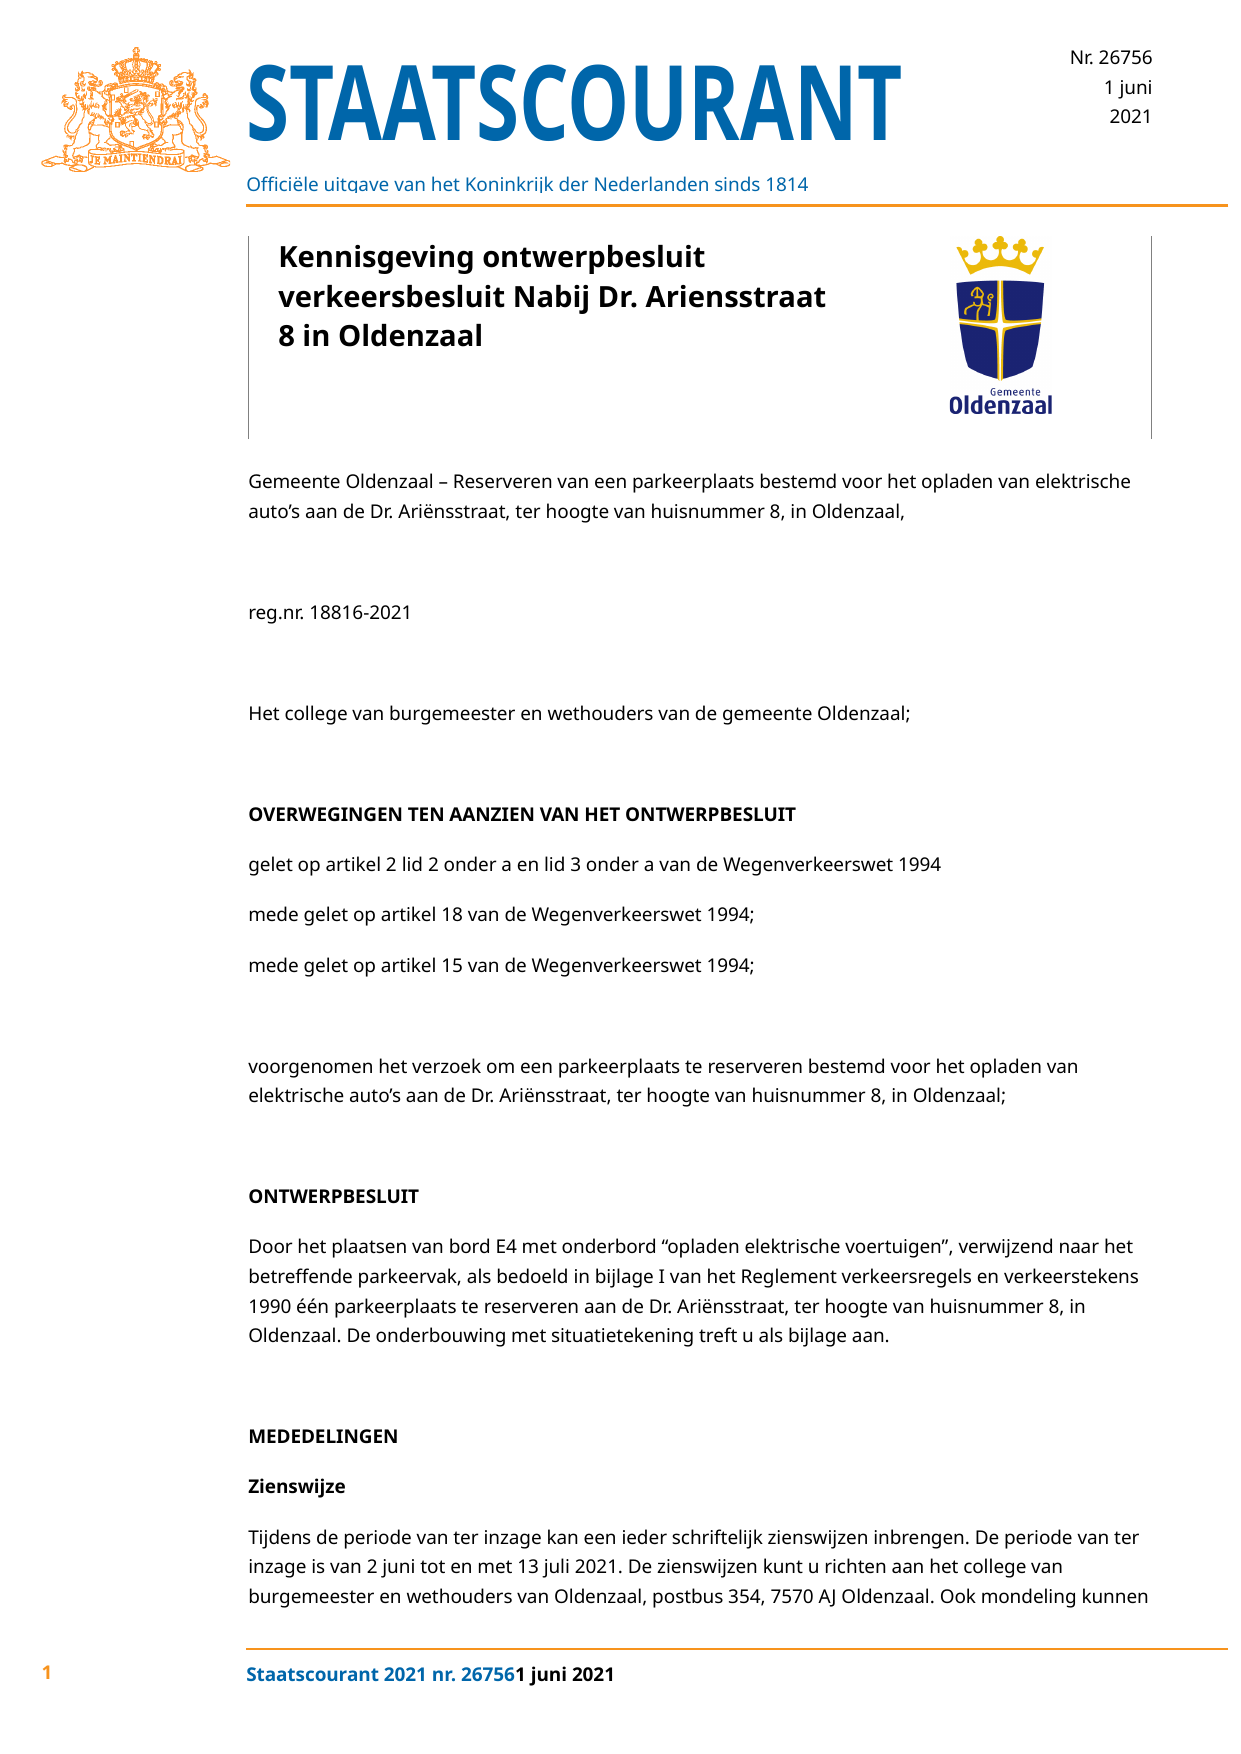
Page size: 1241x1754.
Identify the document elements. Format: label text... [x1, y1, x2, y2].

text Tijdens de periode van ter inzage kan een ieder schriftelijk zienswijzen inbrengen. De periode van ter inzage is van 2 juni tot en met 13 juli 2021. De zienswijzen kunt u richten aan het college van burgemeester en wethouders van Oldenzaal, postbus 354, 7570 AJ Oldenzaal. Ook mondeling kunnen [248, 1524, 1152, 1609]
text Het college van burgemeester en wethouders van de gemeente Oldenzaal; [248, 700, 1152, 726]
text gelet op artikel 2 lid 2 onder a en lid 3 onder a van de Wegenverkeerswet 1994 [248, 851, 1152, 877]
text Gemeente Oldenzaal – Reserveren van een parkeerplaats bestemd voor het opladen van elektrische auto’s aan de Dr. Ariënsstraat, ter hoogte van huisnummer 8, in Oldenzaal, [248, 469, 1152, 524]
table_header [850, 414, 1151, 439]
picture [41, 47, 231, 172]
text Door het plaatsen van bord E4 met onderbord “opladen elektrische voertuigen”, verwijzend naar het betreffende parkeervak, als bedoeld in bijlage I van het Reglement verkeersregels en verkeerstekens 1990 één parkeerplaats te reserveren aan de Dr. Ariënsstraat, ter hoogte van huisnummer 8, in Oldenzaal. De onderbouwing met situatietekening treft u als bijlage aan. [248, 1234, 1152, 1348]
text mede gelet op artikel 18 van de Wegenverkeerswet 1994; [248, 902, 1152, 927]
text Zienswijze [248, 1474, 1152, 1499]
table_header [850, 236, 949, 413]
text voorgenomen het verzoek om een parkeerplaats te reserveren bestemd voor het opladen van elektrische auto’s aan de Dr. Ariënsstraat, ter hoogte van huisnummer 8, in Oldenzaal; [248, 1053, 1152, 1108]
text mede gelet op artikel 15 van de Wegenverkeerswet 1994; [248, 952, 1152, 978]
text ONTWERPBESLUIT [248, 1183, 1152, 1209]
table_header Kennisgeving ontwerpbesluit verkeersbesluit Nabij Dr. Ariensstraat 8 in Oldenzaal [249, 236, 850, 439]
table_header [1052, 236, 1151, 413]
text reg.nr. 18816-2021 [248, 599, 1152, 625]
text OVERWEGINGEN TEN AANZIEN VAN HET ONTWERPBESLUIT [248, 801, 1152, 826]
picture [949, 236, 1052, 414]
text MEDEDELINGEN [248, 1423, 1152, 1449]
